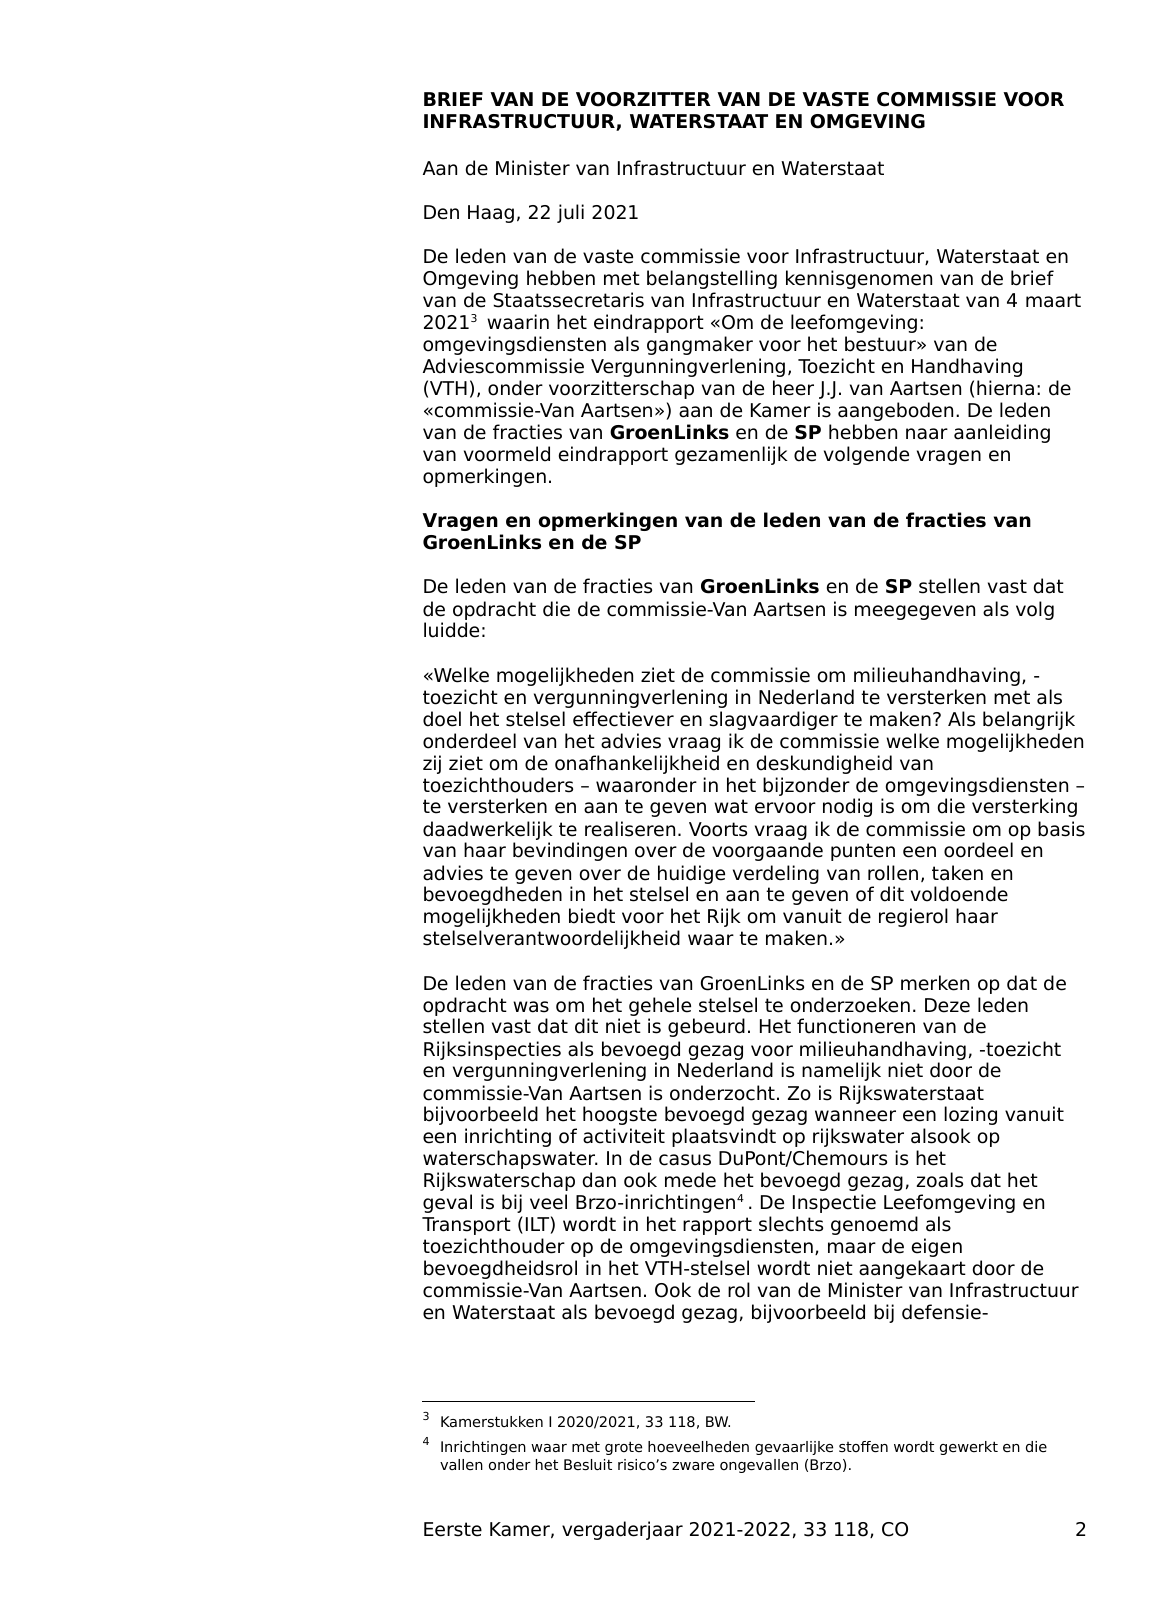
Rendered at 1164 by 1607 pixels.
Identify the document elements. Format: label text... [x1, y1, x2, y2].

text De leden van de fracties van GroenLinks en de SP merken op dat de opdracht was om het gehele stelsel te onderzoeken. Deze leden stellen vast dat dit niet is gebeurd. Het functioneren van de Rijksinspecties als bevoegd gezag voor milieuhandhaving, -toezicht en vergunningverlening in Nederland is namelijk niet door de commissie-Van Aartsen is onderzocht. Zo is Rijkswaterstaat bijvoorbeeld het hoogste bevoegd gezag wanneer een lozing vanuit een inrichting of activiteit plaatsvindt op rijkswater alsook op waterschapswater. In de casus DuPont/Chemours is het Rijkswaterschap dan ook mede het bevoegd gezag, zoals dat het geval is bij veel Brzo-inrichtingen. De Inspectie Leefomgeving en Transport (ILT) wordt in het rapport slechts genoemd als toezichthouder op de omgevingsdiensten, maar de eigen bevoegdheidsrol in het VTH-stelsel wordt niet aangekaart door de commissie-Van Aartsen. Ook de rol van de Minister van Infrastructuur en Waterstaat als bevoegd gezag, bijvoorbeeld bij defensie- [422, 972, 1087, 1324]
text De leden van de fracties van GroenLinks en de SP stellen vast dat de opdracht die de commissie-Van Aartsen is meegegeven als volg luidde: [422, 576, 1087, 642]
subtitle Vragen en opmerkingen van de leden van de fracties van GroenLinks en de SP [422, 510, 1087, 554]
text Inrichtingen waar met grote hoeveelheden gevaarlijke stoffen wordt gewerkt en die vallen onder het Besluit risico’s zware ongevallen (Brzo). [422, 1435, 1087, 1474]
subtitle BRIEF VAN DE VOORZITTER VAN DE VASTE COMMISSIE VOOR INFRASTRUCTUUR, WATERSTAAT EN OMGEVING [422, 89, 1087, 133]
text Den Haag, 22 juli 2021 [422, 202, 1087, 224]
text Kamerstukken I 2020/2021, 33 118, BW. [422, 1410, 1087, 1432]
text De leden van de vaste commissie voor Infrastructuur, Waterstaat en Omgeving hebben met belangstelling kennisgenomen van de brief van de Staatssecretaris van Infrastructuur en Waterstaat van 4 maart 2021 waarin het eindrapport «Om de leefomgeving: omgevingsdiensten als gangmaker voor het bestuur» van de Adviescommissie Vergunningverlening, Toezicht en Handhaving (VTH), onder voorzitterschap van de heer J.J. van Aartsen (hierna: de «commissie-Van Aartsen») aan de Kamer is aangeboden. De leden van de fracties van GroenLinks en de SP hebben naar aanleiding van voormeld eindrapport gezamenlijk de volgende vragen en opmerkingen. [422, 246, 1087, 488]
text Aan de Minister van Infrastructuur en Waterstaat [422, 158, 1087, 180]
text «Welke mogelijkheden ziet de commissie om milieuhandhaving, -toezicht en vergunningverlening in Nederland te versterken met als doel het stelsel effectiever en slagvaardiger te maken? Als belangrijk onderdeel van het advies vraag ik de commissie welke mogelijkheden zij ziet om de onafhankelijkheid en deskundigheid van toezichthouders – waaronder in het bijzonder de omgevingsdiensten – te versterken en aan te geven wat ervoor nodig is om die versterking daadwerkelijk te realiseren. Voorts vraag ik de commissie om op basis van haar bevindingen over de voorgaande punten een oordeel en advies te geven over de huidige verdeling van rollen, taken en bevoegdheden in het stelsel en aan te geven of dit voldoende mogelijkheden biedt voor het Rijk om vanuit de regierol haar stelselverantwoordelijkheid waar te maken.» [422, 664, 1087, 950]
